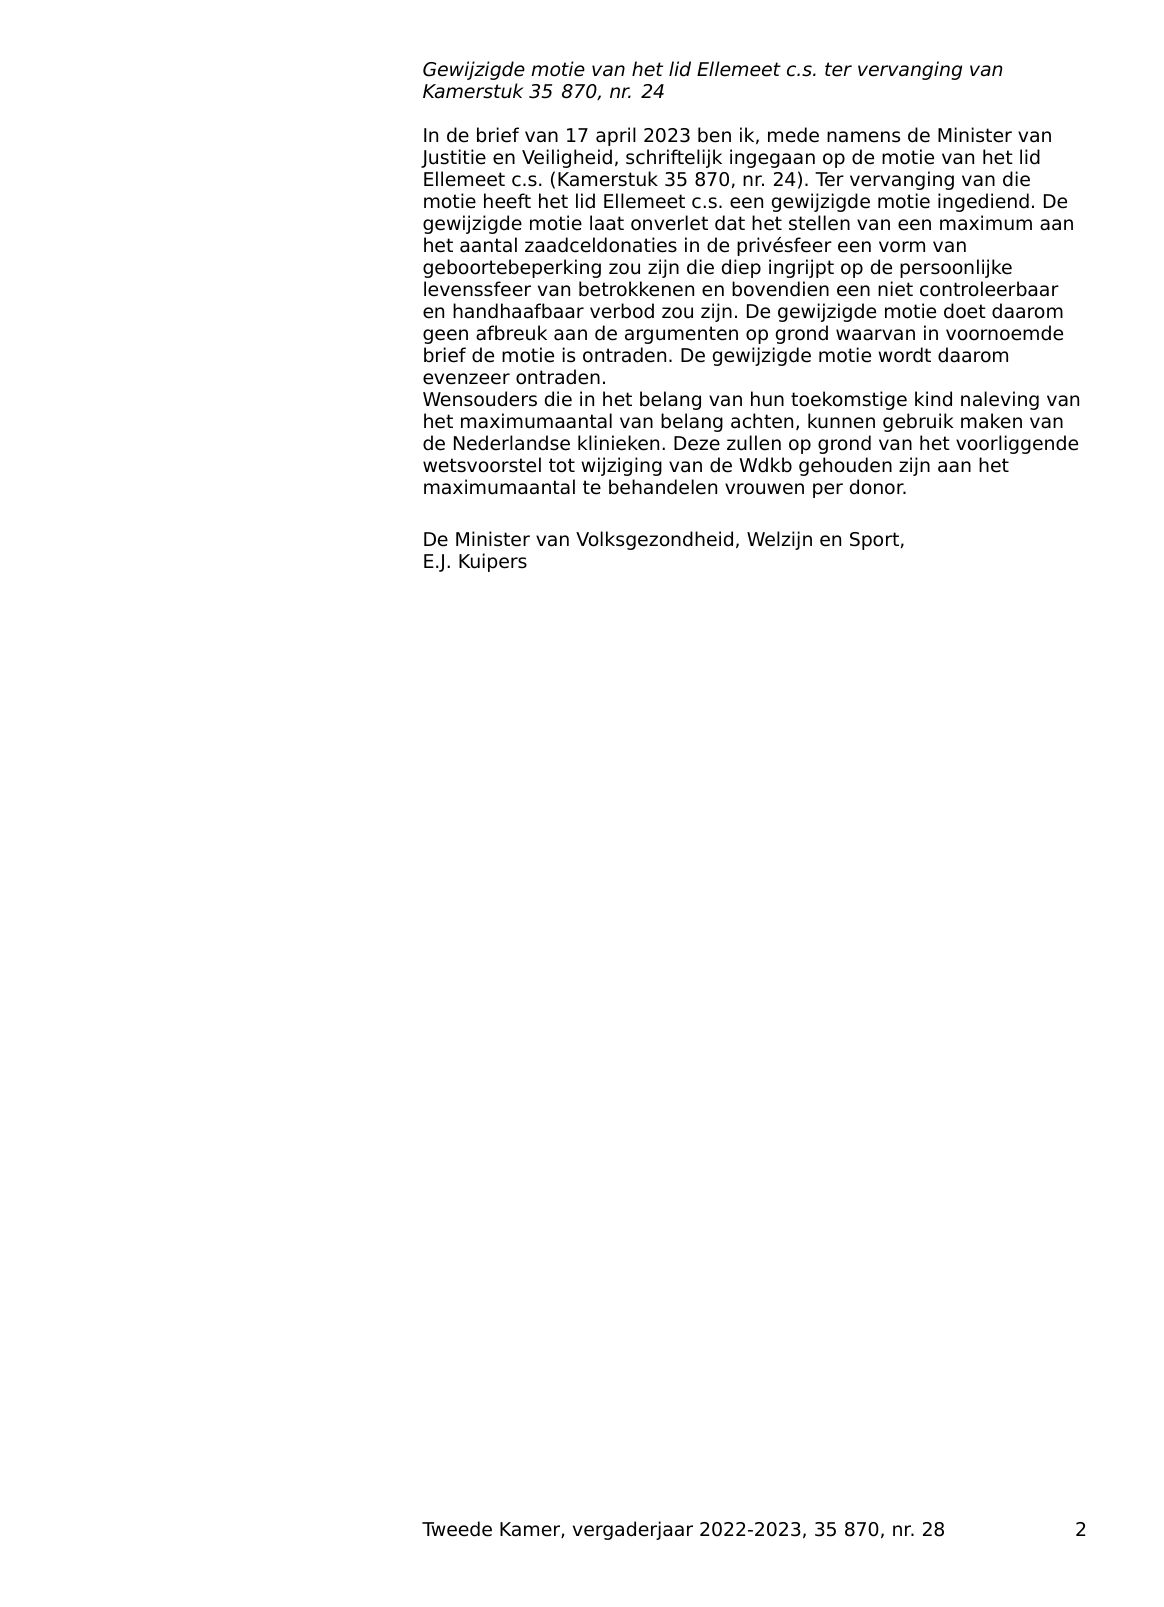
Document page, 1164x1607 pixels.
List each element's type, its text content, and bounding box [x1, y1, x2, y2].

text In de brief van 17 april 2023 ben ik, mede namens de Minister van Justitie en Veiligheid, schriftelijk ingegaan op de motie van het lid Ellemeet c.s. (Kamerstuk 35 870, nr. 24). Ter vervanging van die motie heeft het lid Ellemeet c.s. een gewijzigde motie ingediend. De gewijzigde motie laat onverlet dat het stellen van een maximum aan het aantal zaadceldonaties in de privésfeer een vorm van geboortebeperking zou zijn die diep ingrijpt op de persoonlijke levenssfeer van betrokkenen en bovendien een niet controleerbaar en handhaafbaar verbod zou zijn. De gewijzigde motie doet daarom geen afbreuk aan de argumenten op grond waarvan in voornoemde brief de motie is ontraden. De gewijzigde motie wordt daarom evenzeer ontraden. [422, 125, 1087, 389]
subtitle Gewijzigde motie van het lid Ellemeet c.s. ter vervanging van Kamerstuk 35 870, nr. 24 [422, 59, 1087, 103]
text De Minister van Volksgezondheid, Welzijn en Sport, E.J. Kuipers [422, 529, 1087, 573]
text Wensouders die in het belang van hun toekomstige kind naleving van het maximumaantal van belang achten, kunnen gebruik maken van de Nederlandse klinieken. Deze zullen op grond van het voorliggende wetsvoorstel tot wijziging van de Wdkb gehouden zijn aan het maximumaantal te behandelen vrouwen per donor. [422, 389, 1087, 499]
